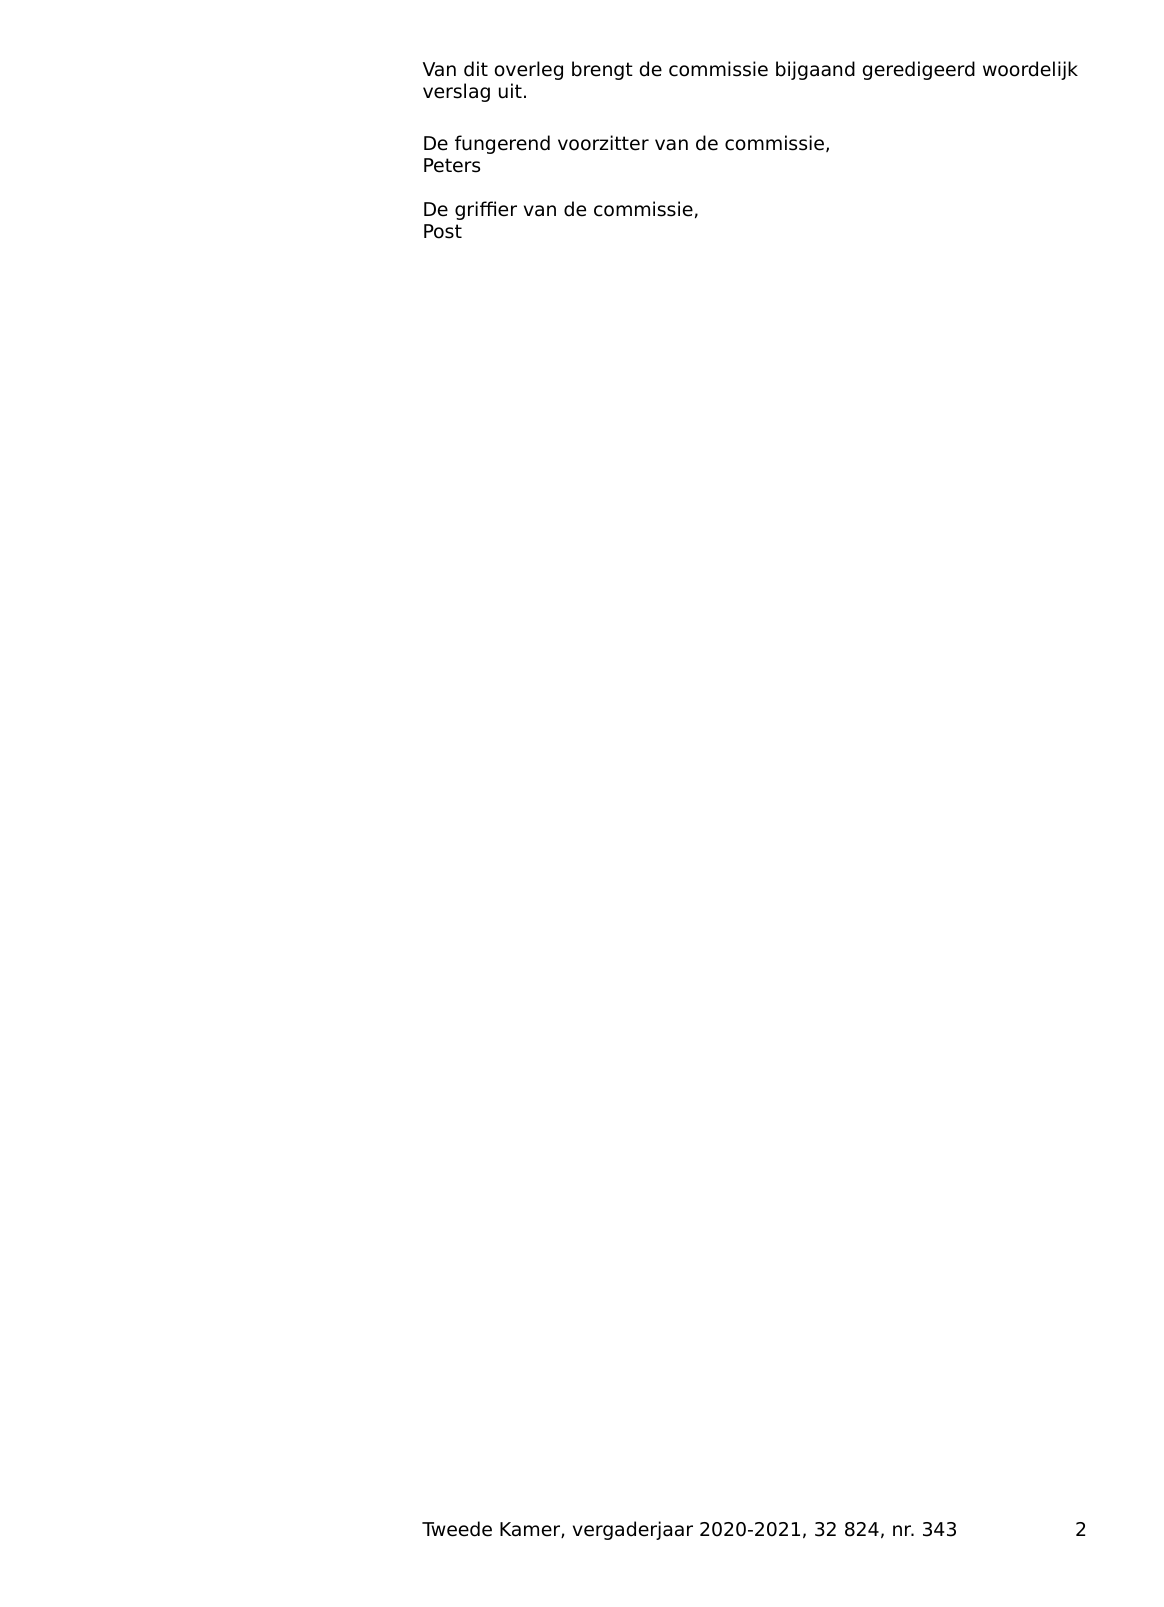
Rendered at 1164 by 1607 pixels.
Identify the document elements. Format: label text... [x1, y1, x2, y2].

text Van dit overleg brengt de commissie bijgaand geredigeerd woordelijk verslag uit. [422, 59, 1087, 103]
text De fungerend voorzitter van de commissie, Peters [422, 133, 1087, 177]
text De griffier van de commissie, Post [422, 199, 1087, 243]
